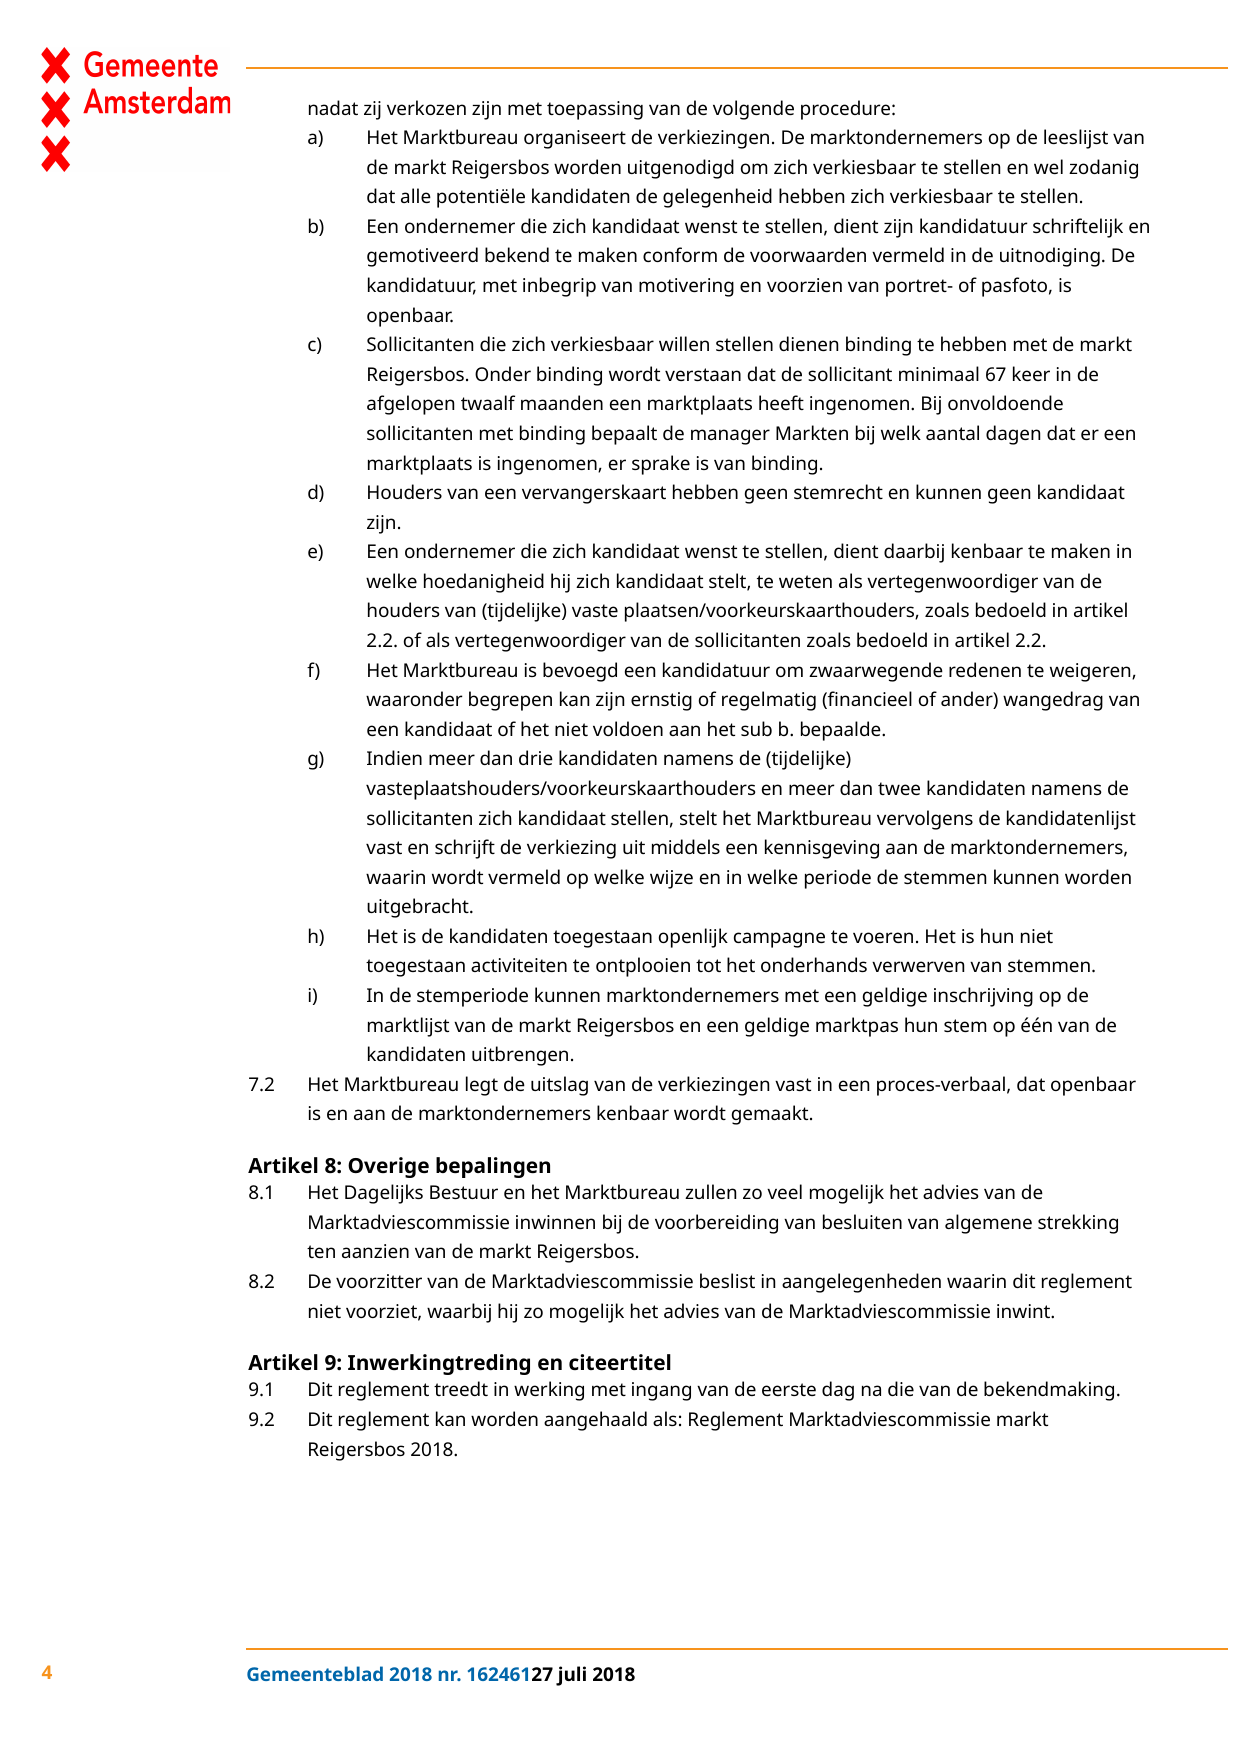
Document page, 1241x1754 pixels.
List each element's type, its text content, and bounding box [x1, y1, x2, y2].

list Dit reglement kan worden aangehaald als: Reglement Marktadviescommissie markt Reigersbos 2018. [248, 1406, 1152, 1462]
list Houders van een vervangerskaart hebben geen stemrecht en kunnen geen kandidaat zijn. [307, 479, 1152, 535]
list De voorzitter van de Marktadviescommissie beslist in aangelegenheden waarin dit reglement niet voorziet, waarbij hij zo mogelijk het advies van de Marktadviescommissie inwint. [248, 1268, 1152, 1323]
list Indien meer dan drie kandidaten namens de (tijdelijke) vasteplaatshouders/voorkeurskaarthouders en meer dan twee kandidaten namens de sollicitanten zich kandidaat stellen, stelt het Marktbureau vervolgens de kandidatenlijst vast en schrijft de verkiezing uit middels een kennisgeving aan de marktondernemers, waarin wordt vermeld op welke wijze en in welke periode de stemmen kunnen worden uitgebracht. [307, 746, 1152, 919]
list Het Marktbureau legt de uitslag van de verkiezingen vast in een proces-verbaal, dat openbaar is en aan de marktondernemers kenbaar wordt gemaakt. [248, 1071, 1152, 1126]
picture [41, 47, 231, 172]
list Het Dagelijks Bestuur en het Marktbureau zullen zo veel mogelijk het advies van de Marktadviescommissie inwinnen bij de voorbereiding van besluiten van algemene strekking ten aanzien van de markt Reigersbos. [248, 1179, 1152, 1264]
list Het is de kandidaten toegestaan openlijk campagne te voeren. Het is hun niet toegestaan activiteiten te ontplooien tot het onderhands verwerven van stemmen. [307, 923, 1152, 978]
list Een ondernemer die zich kandidaat wenst te stellen, dient zijn kandidatuur schriftelijk en gemotiveerd bekend te maken conform de voorwaarden vermeld in de uitnodiging. De kandidatuur, met inbegrip van motivering en voorzien van portret- of pasfoto, is openbaar. [307, 213, 1152, 328]
list nadat zij verkozen zijn met toepassing van de volgende procedure: [248, 95, 1152, 121]
list Dit reglement treedt in werking met ingang van de eerste dag na die van de bekendmaking. [248, 1377, 1152, 1402]
text Artikel 9: Inwerkingtreding en citeertitel [248, 1348, 1152, 1377]
list Het Marktbureau is bevoegd een kandidatuur om zwaarwegende redenen te weigeren, waaronder begrepen kan zijn ernstig of regelmatig (financieel of ander) wangedrag van een kandidaat of het niet voldoen aan het sub b. bepaalde. [307, 657, 1152, 742]
list Sollicitanten die zich verkiesbaar willen stellen dienen binding te hebben met de markt Reigersbos. Onder binding wordt verstaan dat de sollicitant minimaal 67 keer in de afgelopen twaalf maanden een marktplaats heeft ingenomen. Bij onvoldoende sollicitanten met binding bepaalt de manager Markten bij welk aantal dagen dat er een marktplaats is ingenomen, er sprake is van binding. [307, 331, 1152, 476]
list Het Marktbureau organiseert de verkiezingen. De marktondernemers op de leeslijst van de markt Reigersbos worden uitgenodigd om zich verkiesbaar te stellen en wel zodanig dat alle potentiële kandidaten de gelegenheid hebben zich verkiesbaar te stellen. [307, 124, 1152, 209]
text Artikel 8: Overige bepalingen [248, 1151, 1152, 1179]
list Een ondernemer die zich kandidaat wenst te stellen, dient daarbij kenbaar te maken in welke hoedanigheid hij zich kandidaat stelt, te weten als vertegenwoordiger van de houders van (tijdelijke) vaste plaatsen/voorkeurskaarthouders, zoals bedoeld in artikel 2.2. of als vertegenwoordiger van de sollicitanten zoals bedoeld in artikel 2.2. [307, 538, 1152, 653]
list In de stemperiode kunnen marktondernemers met een geldige inschrijving op de marktlijst van de markt Reigersbos en een geldige marktpas hun stem op één van de kandidaten uitbrengen. [307, 982, 1152, 1067]
